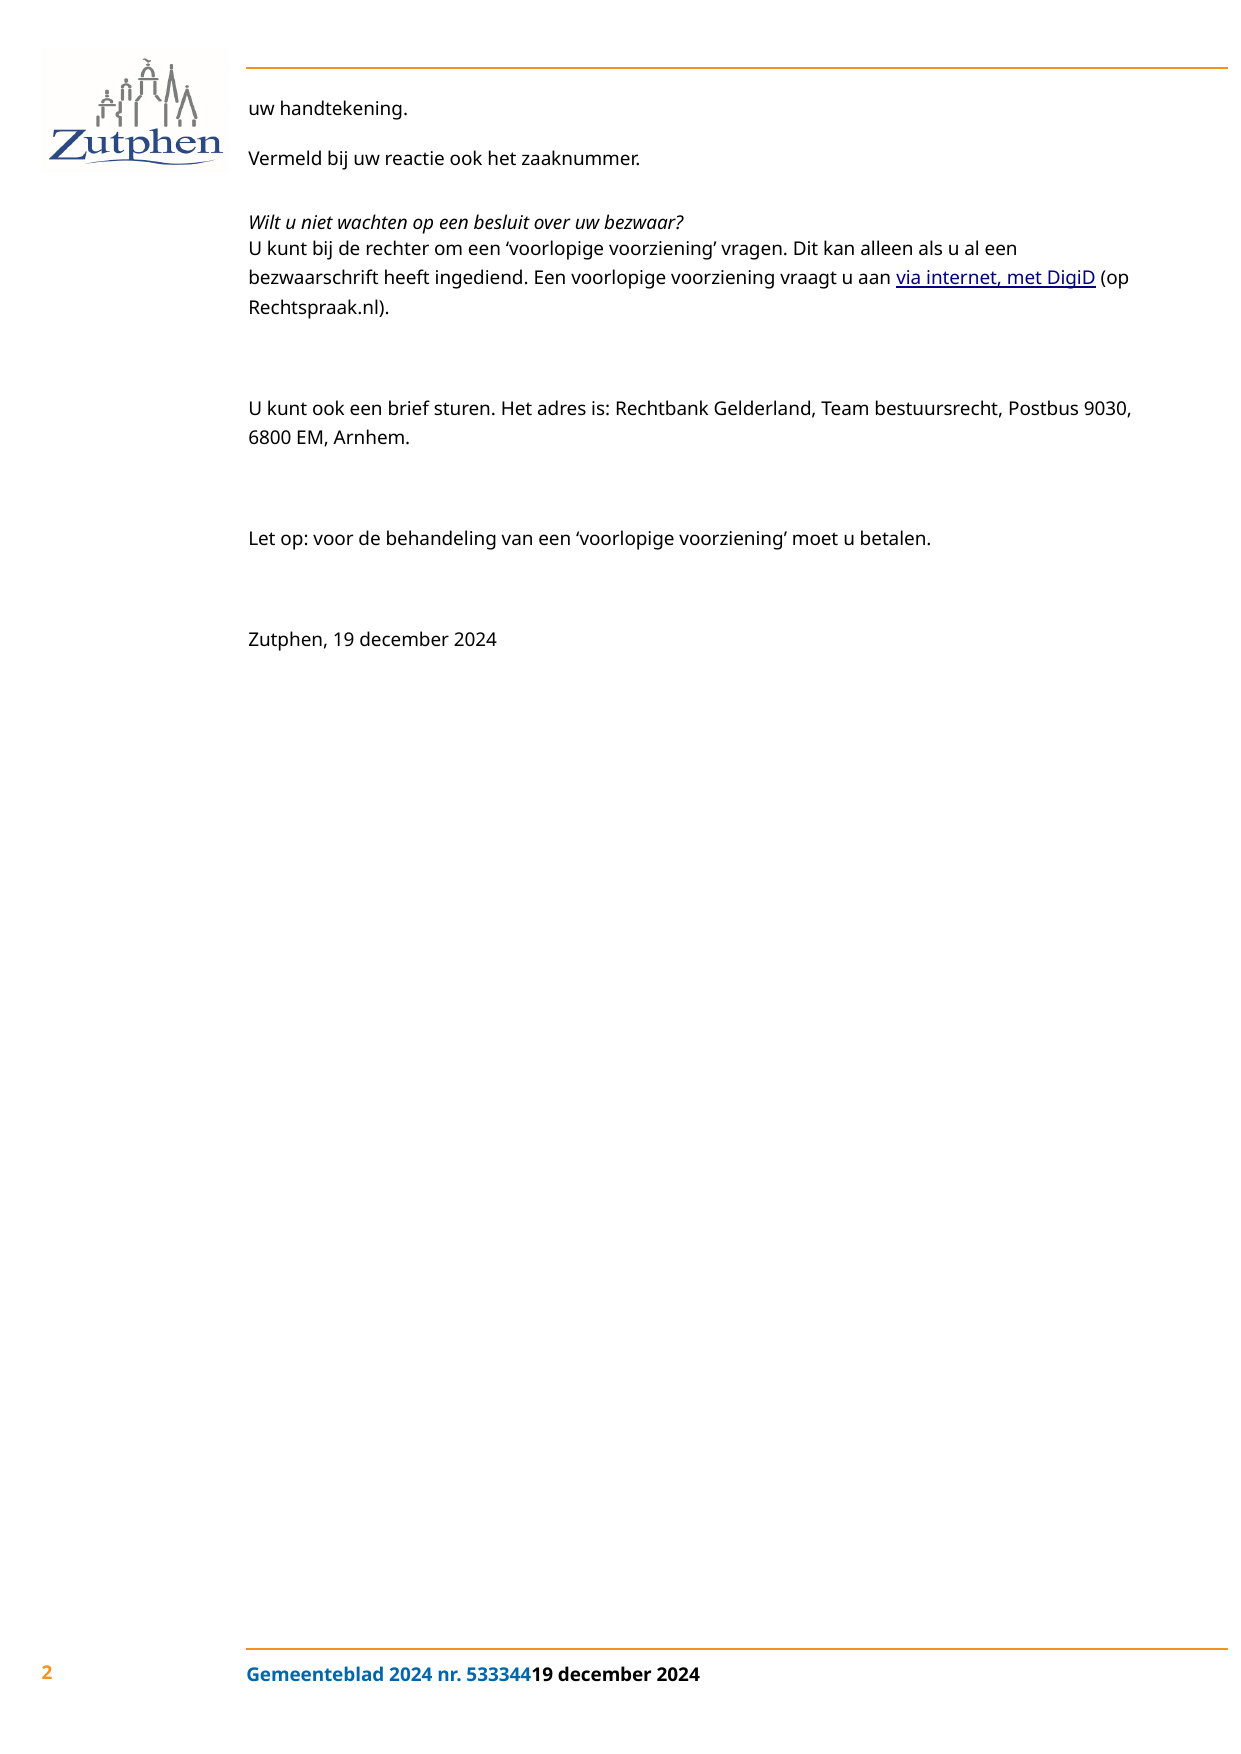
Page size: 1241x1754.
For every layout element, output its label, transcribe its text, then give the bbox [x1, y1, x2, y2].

text Wilt u niet wachten op een besluit over uw bezwaar? [248, 209, 1152, 235]
picture [41, 47, 231, 172]
text Zutphen, 19 december 2024 [248, 626, 1152, 652]
text Vermeld bij uw reactie ook het zaaknummer. [248, 145, 1152, 171]
text uw handtekening. [248, 95, 1152, 121]
text U kunt bij de rechter om een ‘voorlopige voorziening’ vragen. Dit kan alleen als u al een bezwaarschrift heeft ingediend. Een voorlopige voorziening vraagt u aan via internet, met DigiD (op Rechtspraak.nl). [248, 235, 1152, 320]
text Let op: voor de behandeling van een ‘voorlopige voorziening’ moet u betalen. [248, 525, 1152, 551]
text U kunt ook een brief sturen. Het adres is: Rechtbank Gelderland, Team bestuursrecht, Postbus 9030, 6800 EM, Arnhem. [248, 395, 1152, 450]
